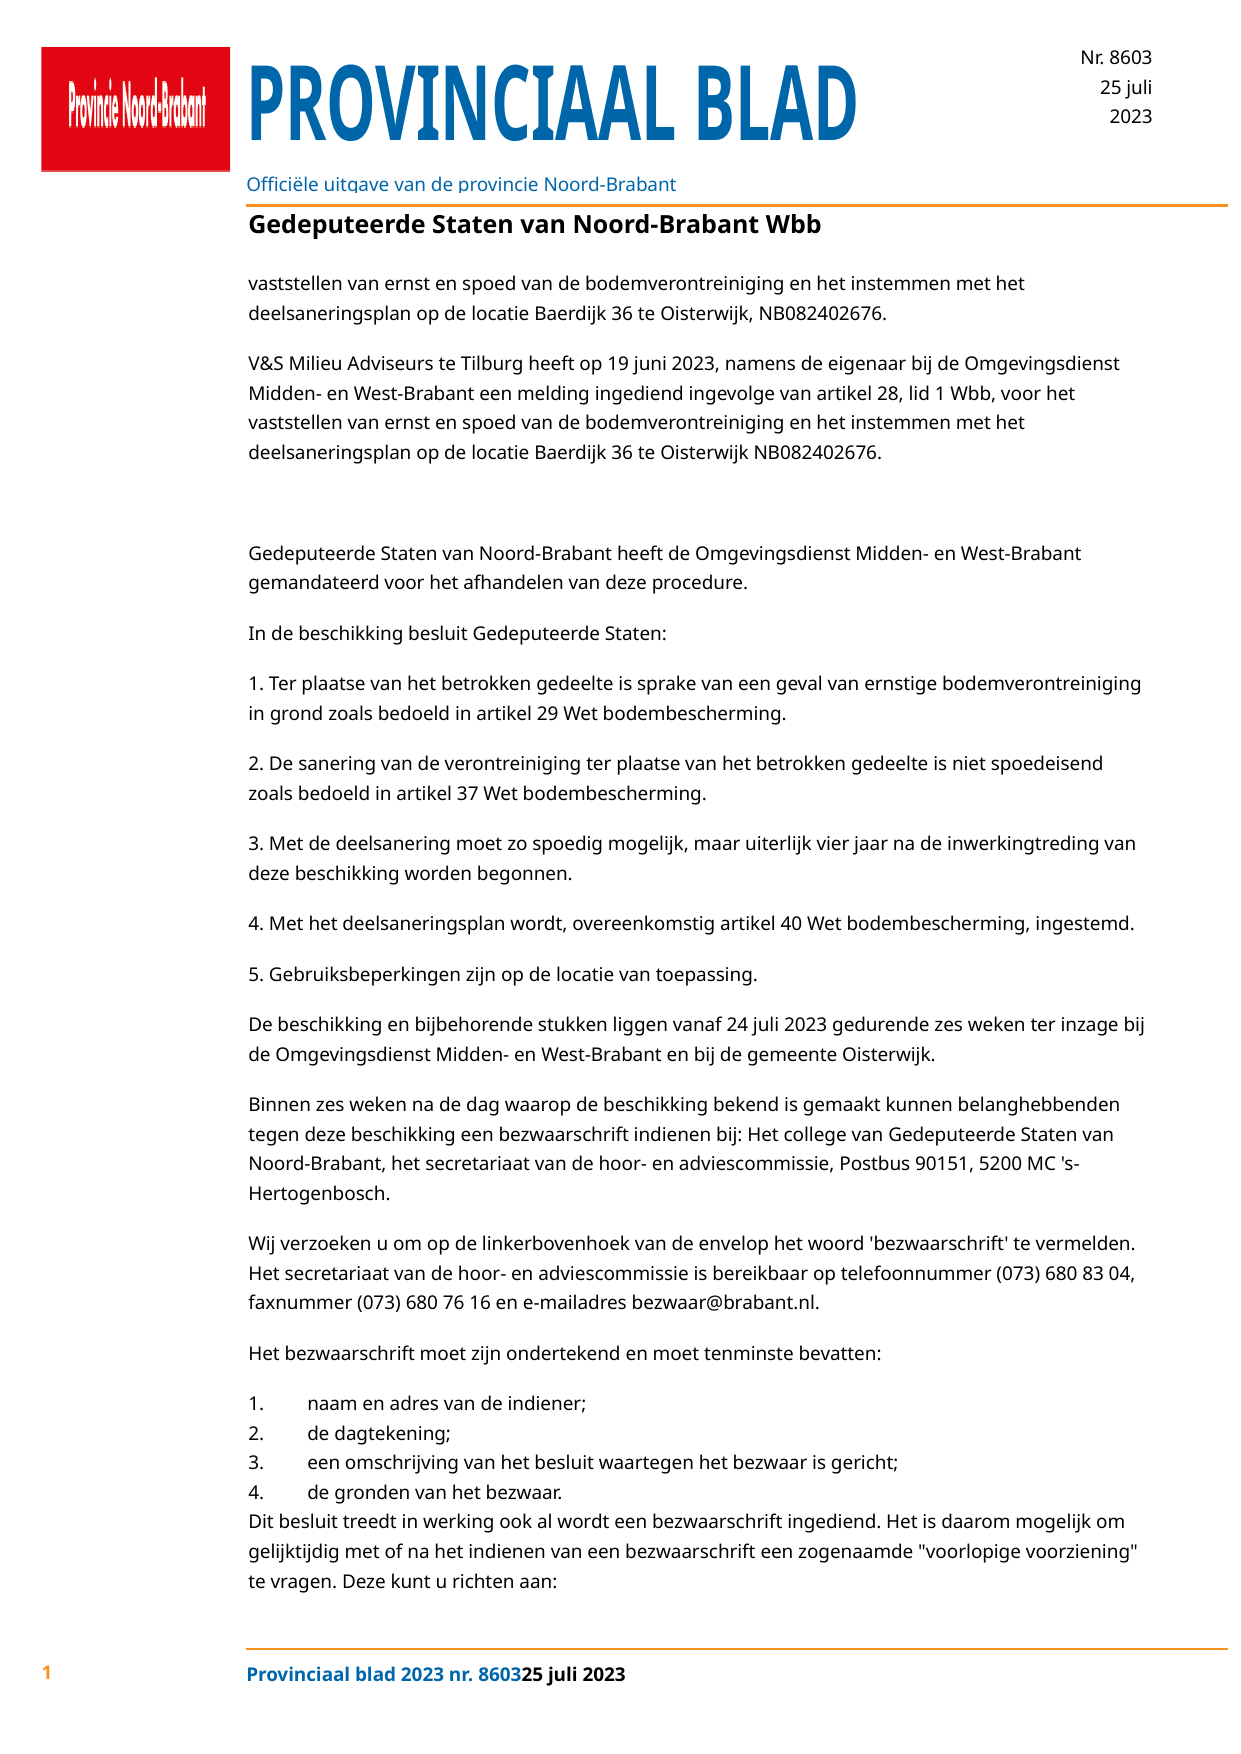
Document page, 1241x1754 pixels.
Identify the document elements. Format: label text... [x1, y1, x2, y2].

text In de beschikking besluit Gedeputeerde Staten: [248, 620, 1152, 646]
text Gedeputeerde Staten van Noord-Brabant heeft de Omgevingsdienst Midden- en West-Brabant gemandateerd voor het afhandelen van deze procedure. [248, 540, 1152, 595]
text 2. De sanering van de verontreiniging ter plaatse van het betrokken gedeelte is niet spoedeisend zoals bedoeld in artikel 37 Wet bodembescherming. [248, 750, 1152, 806]
list naam en adres van de indiener; [248, 1390, 1152, 1416]
text De beschikking en bijbehorende stukken liggen vanaf 24 juli 2023 gedurende zes weken ter inzage bij de Omgevingsdienst Midden- en West-Brabant en bij de gemeente Oisterwijk. [248, 1011, 1152, 1066]
text Dit besluit treedt in werking ook al wordt een bezwaarschrift ingediend. Het is daarom mogelijk om gelijktijdig met of na het indienen van een bezwaarschrift een zogenaamde "voorlopige voorziening" te vragen. Deze kunt u richten aan: [248, 1509, 1152, 1593]
text V&S Milieu Adviseurs te Tilburg heeft op 19 juni 2023, namens de eigenaar bij de Omgevingsdienst Midden- en West-Brabant een melding ingediend ingevolge van artikel 28, lid 1 Wbb, voor het vaststellen van ernst en spoed van de bodemverontreiniging en het instemmen met het deelsaneringsplan op de locatie Baerdijk 36 te Oisterwijk NB082402676. [248, 350, 1152, 465]
text 1. Ter plaatse van het betrokken gedeelte is sprake van een geval van ernstige bodemverontreiniging in grond zoals bedoeld in artikel 29 Wet bodembescherming. [248, 670, 1152, 726]
text 4. Met het deelsaneringsplan wordt, overeenkomstig artikel 40 Wet bodembescherming, ingestemd. [248, 910, 1152, 936]
text Binnen zes weken na de dag waarop de beschikking bekend is gemaakt kunnen belanghebbenden tegen deze beschikking een bezwaarschrift indienen bij: Het college van Gedeputeerde Staten van Noord-Brabant, het secretariaat van de hoor- en adviescommissie, Postbus 90151, 5200 MC 's-Hertogenbosch. [248, 1091, 1152, 1206]
list de dagtekening; [248, 1420, 1152, 1446]
list een omschrijving van het besluit waartegen het bezwaar is gericht; [248, 1449, 1152, 1475]
text Het bezwaarschrift moet zijn ondertekend en moet tenminste bevatten: [248, 1340, 1152, 1366]
text 3. Met de deelsanering moet zo spoedig mogelijk, maar uiterlijk vier jaar na de inwerkingtreding van deze beschikking worden begonnen. [248, 830, 1152, 886]
text 5. Gebruiksbeperkingen zijn op de locatie van toepassing. [248, 961, 1152, 986]
text Gedeputeerde Staten van Noord-Brabant Wbb [248, 207, 1152, 241]
text Wij verzoeken u om op de linkerbovenhoek van de envelop het woord 'bezwaarschrift' te vermelden. Het secretariaat van de hoor- en adviescommissie is bereikbaar op telefoonnummer (073) 680 83 04, faxnummer (073) 680 76 16 en e-mailadres bezwaar@brabant.nl. [248, 1230, 1152, 1315]
picture [41, 47, 231, 172]
text vaststellen van ernst en spoed van de bodemverontreiniging en het instemmen met het deelsaneringsplan op de locatie Baerdijk 36 te Oisterwijk, NB082402676. [248, 270, 1152, 326]
list de gronden van het bezwaar. [248, 1479, 1152, 1505]
